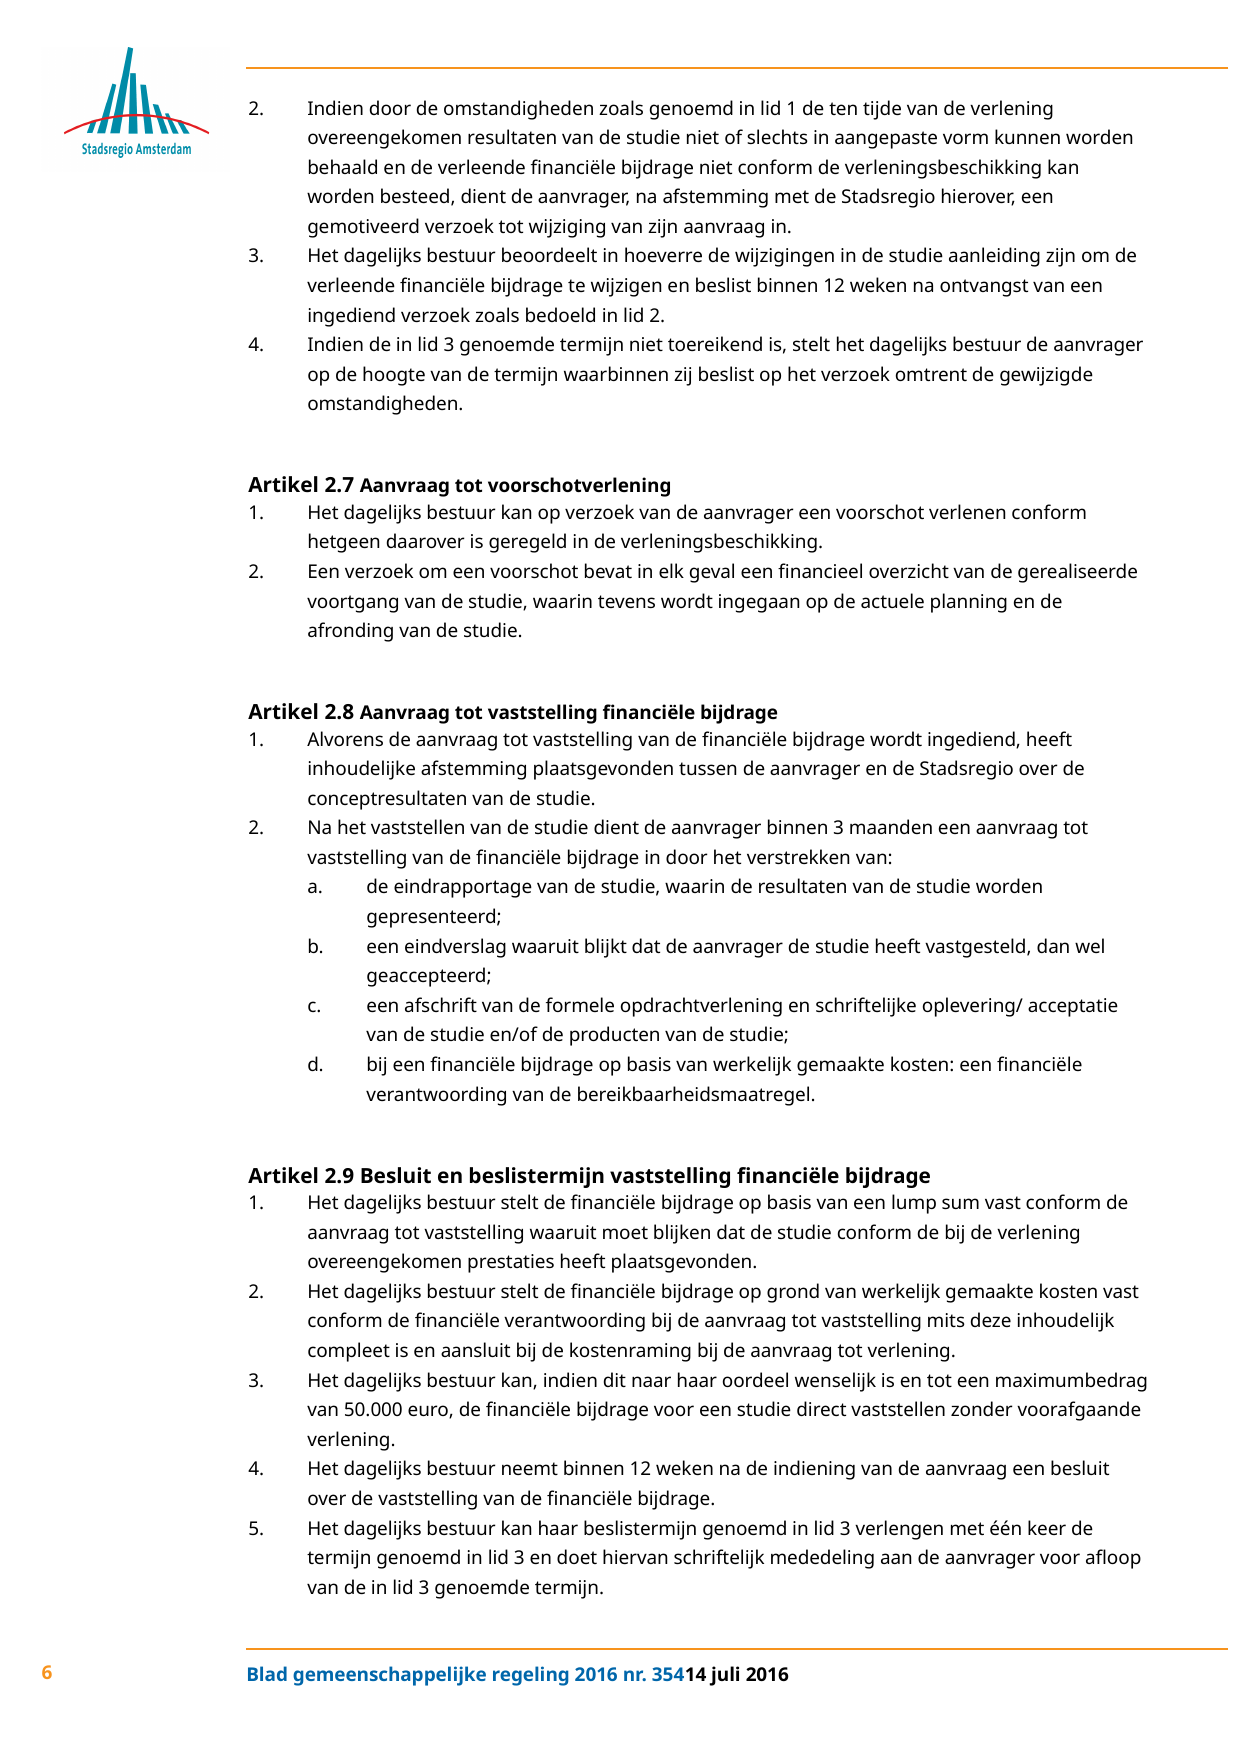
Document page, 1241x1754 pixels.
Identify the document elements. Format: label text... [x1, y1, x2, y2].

list Een verzoek om een voorschot bevat in elk geval een financieel overzicht van de gerealiseerde voortgang van de studie, waarin tevens wordt ingegaan op de actuele planning en de afronding van de studie. [248, 558, 1152, 643]
list bij een financiële bijdrage op basis van werkelijk gemaakte kosten: een financiële verantwoording van de bereikbaarheidsmaatregel. [307, 1051, 1152, 1107]
list Het dagelijks bestuur kan, indien dit naar haar oordeel wenselijk is en tot een maximumbedrag van 50.000 euro, de financiële bijdrage voor een studie direct vaststellen zonder voorafgaande verlening. [248, 1367, 1152, 1452]
list Het dagelijks bestuur beoordeelt in hoeverre de wijzigingen in de studie aanleiding zijn om de verleende financiële bijdrage te wijzigen en beslist binnen 12 weken na ontvangst van een ingediend verzoek zoals bedoeld in lid 2. [248, 243, 1152, 328]
text Artikel 2.7 Aanvraag tot voorschotverlening [248, 471, 1152, 499]
list Alvorens de aanvraag tot vaststelling van de financiële bijdrage wordt ingediend, heeft inhoudelijke afstemming plaatsgevonden tussen de aanvrager en de Stadsregio over de conceptresultaten van de studie. [248, 726, 1152, 811]
list Het dagelijks bestuur kan haar beslistermijn genoemd in lid 3 verlengen met één keer de termijn genoemd in lid 3 en doet hiervan schriftelijk mededeling aan de aanvrager voor afloop van de in lid 3 genoemde termijn. [248, 1515, 1152, 1599]
text Artikel 2.8 Aanvraag tot vaststelling financiële bijdrage [248, 697, 1152, 726]
list Het dagelijks bestuur stelt de financiële bijdrage op basis van een lump sum vast conform de aanvraag tot vaststelling waaruit moet blijken dat de studie conform de bij de verlening overeengekomen prestaties heeft plaatsgevonden. [248, 1189, 1152, 1274]
list Na het vaststellen van de studie dient de aanvrager binnen 3 maanden een aanvraag tot vaststelling van de financiële bijdrage in door het verstrekken van: [248, 814, 1152, 870]
list Het dagelijks bestuur neemt binnen 12 weken na de indiening van de aanvraag een besluit over de vaststelling van de financiële bijdrage. [248, 1456, 1152, 1511]
list een afschrift van de formele opdrachtverlening en schriftelijke oplevering/ acceptatie van de studie en/of de producten van de studie; [307, 992, 1152, 1047]
list Het dagelijks bestuur kan op verzoek van de aanvrager een voorschot verlenen conform hetgeen daarover is geregeld in de verleningsbeschikking. [248, 499, 1152, 554]
list de eindrapportage van de studie, waarin de resultaten van de studie worden gepresenteerd; [307, 874, 1152, 929]
list Indien de in lid 3 genoemde termijn niet toereikend is, stelt het dagelijks bestuur de aanvrager op de hoogte van de termijn waarbinnen zij beslist op het verzoek omtrent de gewijzigde omstandigheden. [248, 331, 1152, 416]
list Het dagelijks bestuur stelt de financiële bijdrage op grond van werkelijk gemaakte kosten vast conform de financiële verantwoording bij de aanvraag tot vaststelling mits deze inhoudelijk compleet is en aansluit bij de kostenraming bij de aanvraag tot verlening. [248, 1278, 1152, 1363]
list Indien door de omstandigheden zoals genoemd in lid 1 de ten tijde van de verlening overeengekomen resultaten van de studie niet of slechts in aangepaste vorm kunnen worden behaald en de verleende financiële bijdrage niet conform de verleningsbeschikking kan worden besteed, dient de aanvrager, na afstemming met de Stadsregio hierover, een gemotiveerd verzoek tot wijziging van zijn aanvraag in. [248, 95, 1152, 239]
list een eindverslag waaruit blijkt dat de aanvrager de studie heeft vastgesteld, dan wel geaccepteerd; [307, 933, 1152, 988]
picture [41, 47, 231, 172]
text Artikel 2.9 Besluit en beslistermijn vaststelling financiële bijdrage [248, 1161, 1152, 1189]
